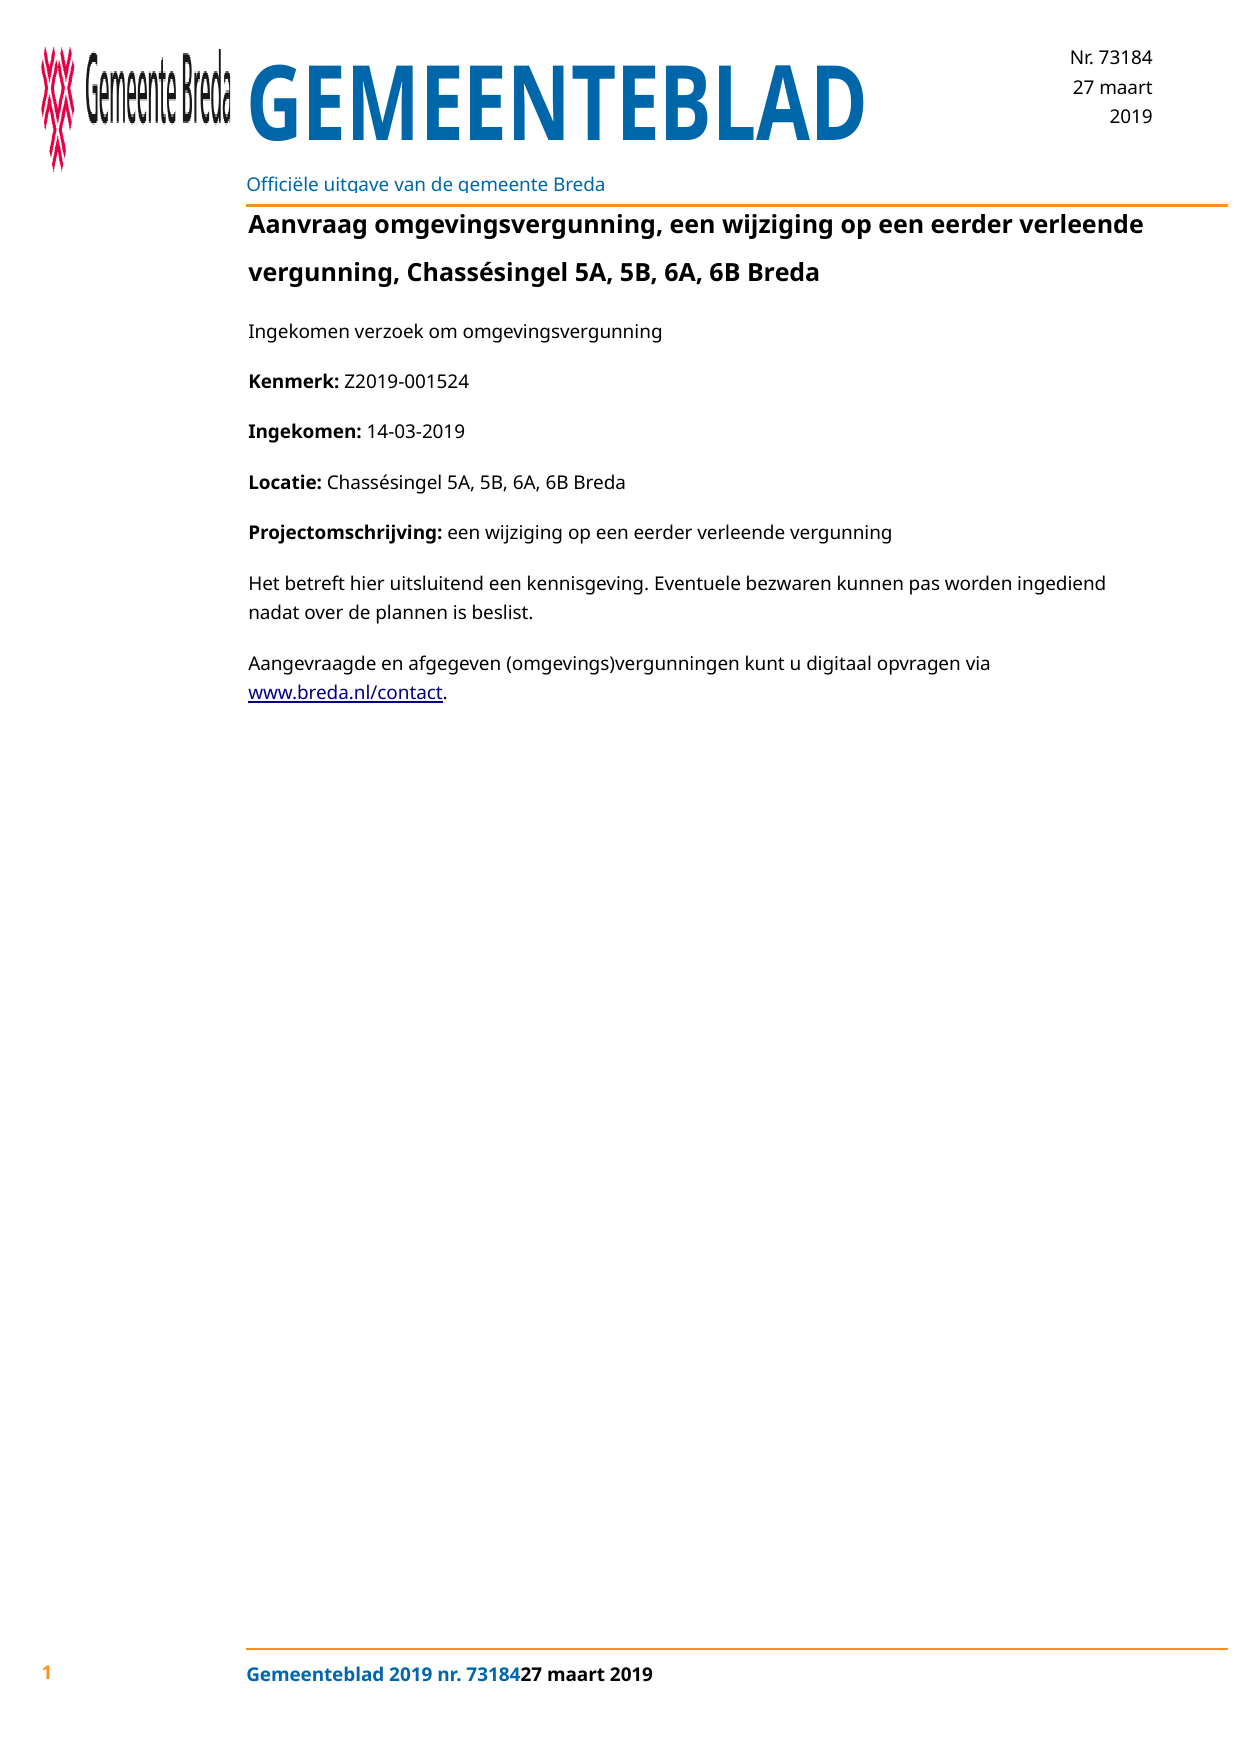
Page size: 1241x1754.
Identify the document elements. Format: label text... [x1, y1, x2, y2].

picture [41, 47, 231, 172]
text Aangevraagde en afgegeven (omgevings)vergunningen kunt u digitaal opvragen via www.breda.nl/contact. [248, 650, 1152, 705]
text Ingekomen: 14-03-2019 [248, 419, 1152, 444]
text Ingekomen verzoek om omgevingsvergunning [248, 318, 1152, 344]
text Aanvraag omgevingsvergunning, een wijziging op een eerder verleende vergunning, Chassésingel 5A, 5B, 6A, 6B Breda [248, 207, 1152, 288]
text Locatie: Chassésingel 5A, 5B, 6A, 6B Breda [248, 469, 1152, 495]
text Projectomschrijving: een wijziging op een eerder verleende vergunning [248, 519, 1152, 545]
text Het betreft hier uitsluitend een kennisgeving. Eventuele bezwaren kunnen pas worden ingediend nadat over de plannen is beslist. [248, 570, 1152, 625]
text Kenmerk: Z2019-001524 [248, 368, 1152, 394]
